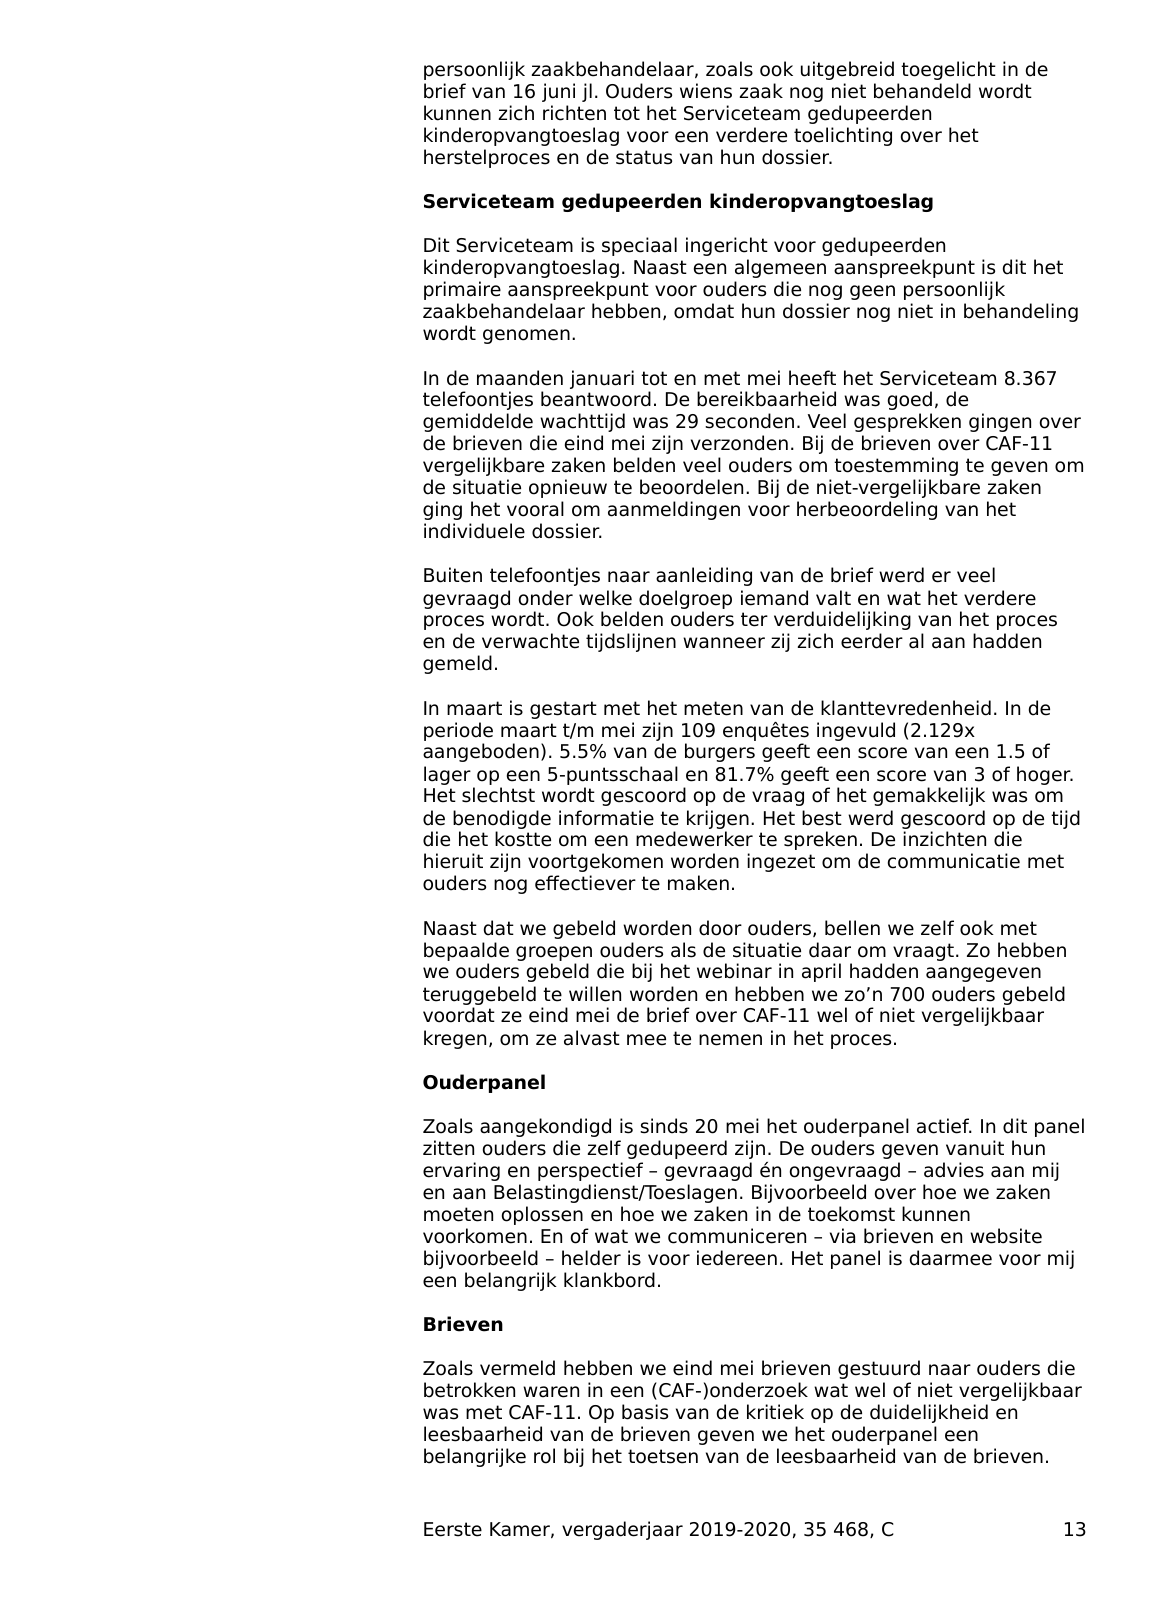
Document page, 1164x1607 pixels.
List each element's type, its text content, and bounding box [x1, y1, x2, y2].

text Buiten telefoontjes naar aanleiding van de brief werd er veel gevraagd onder welke doelgroep iemand valt en wat het verdere proces wordt. Ook belden ouders ter verduidelijking van het proces en de verwachte tijdslijnen wanneer zij zich eerder al aan hadden gemeld. [422, 565, 1087, 675]
text Zoals vermeld hebben we eind mei brieven gestuurd naar ouders die betrokken waren in een (CAF-)onderzoek wat wel of niet vergelijkbaar was met CAF-11. Op basis van de kritiek op de duidelijkheid en leesbaarheid van de brieven geven we het ouderpanel een belangrijke rol bij het toetsen van de leesbaarheid van de brieven. [422, 1358, 1087, 1468]
text In de maanden januari tot en met mei heeft het Serviceteam 8.367 telefoontjes beantwoord. De bereikbaarheid was goed, de gemiddelde wachttijd was 29 seconden. Veel gesprekken gingen over de brieven die eind mei zijn verzonden. Bij de brieven over CAF-11 vergelijkbare zaken belden veel ouders om toestemming te geven om de situatie opnieuw te beoordelen. Bij de niet-vergelijkbare zaken ging het vooral om aanmeldingen voor herbeoordeling van het individuele dossier. [422, 367, 1087, 543]
text Naast dat we gebeld worden door ouders, bellen we zelf ook met bepaalde groepen ouders als de situatie daar om vraagt. Zo hebben we ouders gebeld die bij het webinar in april hadden aangegeven teruggebeld te willen worden en hebben we zo’n 700 ouders gebeld voordat ze eind mei de brief over CAF-11 wel of niet vergelijkbaar kregen, om ze alvast mee te nemen in het proces. [422, 917, 1087, 1049]
text persoonlijk zaakbehandelaar, zoals ook uitgebreid toegelicht in de brief van 16 juni jl. Ouders wiens zaak nog niet behandeld wordt kunnen zich richten tot het Serviceteam gedupeerden kinderopvangtoeslag voor een verdere toelichting over het herstelproces en de status van hun dossier. [422, 59, 1087, 169]
text Zoals aangekondigd is sinds 20 mei het ouderpanel actief. In dit panel zitten ouders die zelf gedupeerd zijn. De ouders geven vanuit hun ervaring en perspectief – gevraagd én ongevraagd – advies aan mij en aan Belastingdienst/Toeslagen. Bijvoorbeeld over hoe we zaken moeten oplossen en hoe we zaken in de toekomst kunnen voorkomen. En of wat we communiceren – via brieven en website bijvoorbeeld – helder is voor iedereen. Het panel is daarmee voor mij een belangrijk klankbord. [422, 1116, 1087, 1292]
subtitle Ouderpanel [422, 1072, 1087, 1093]
subtitle Serviceteam gedupeerden kinderopvangtoeslag [422, 191, 1087, 213]
text In maart is gestart met het meten van de klanttevredenheid. In de periode maart t/m mei zijn 109 enquêtes ingevuld (2.129x aangeboden). 5.5% van de burgers geeft een score van een 1.5 of lager op een 5-puntsschaal en 81.7% geeft een score van 3 of hoger. Het slechtst wordt gescoord op de vraag of het gemakkelijk was om de benodigde informatie te krijgen. Het best werd gescoord op de tijd die het kostte om een medewerker te spreken. De inzichten die hieruit zijn voortgekomen worden ingezet om de communicatie met ouders nog effectiever te maken. [422, 697, 1087, 895]
text Dit Serviceteam is speciaal ingericht voor gedupeerden kinderopvangtoeslag. Naast een algemeen aanspreekpunt is dit het primaire aanspreekpunt voor ouders die nog geen persoonlijk zaakbehandelaar hebben, omdat hun dossier nog niet in behandeling wordt genomen. [422, 235, 1087, 345]
subtitle Brieven [422, 1314, 1087, 1336]
